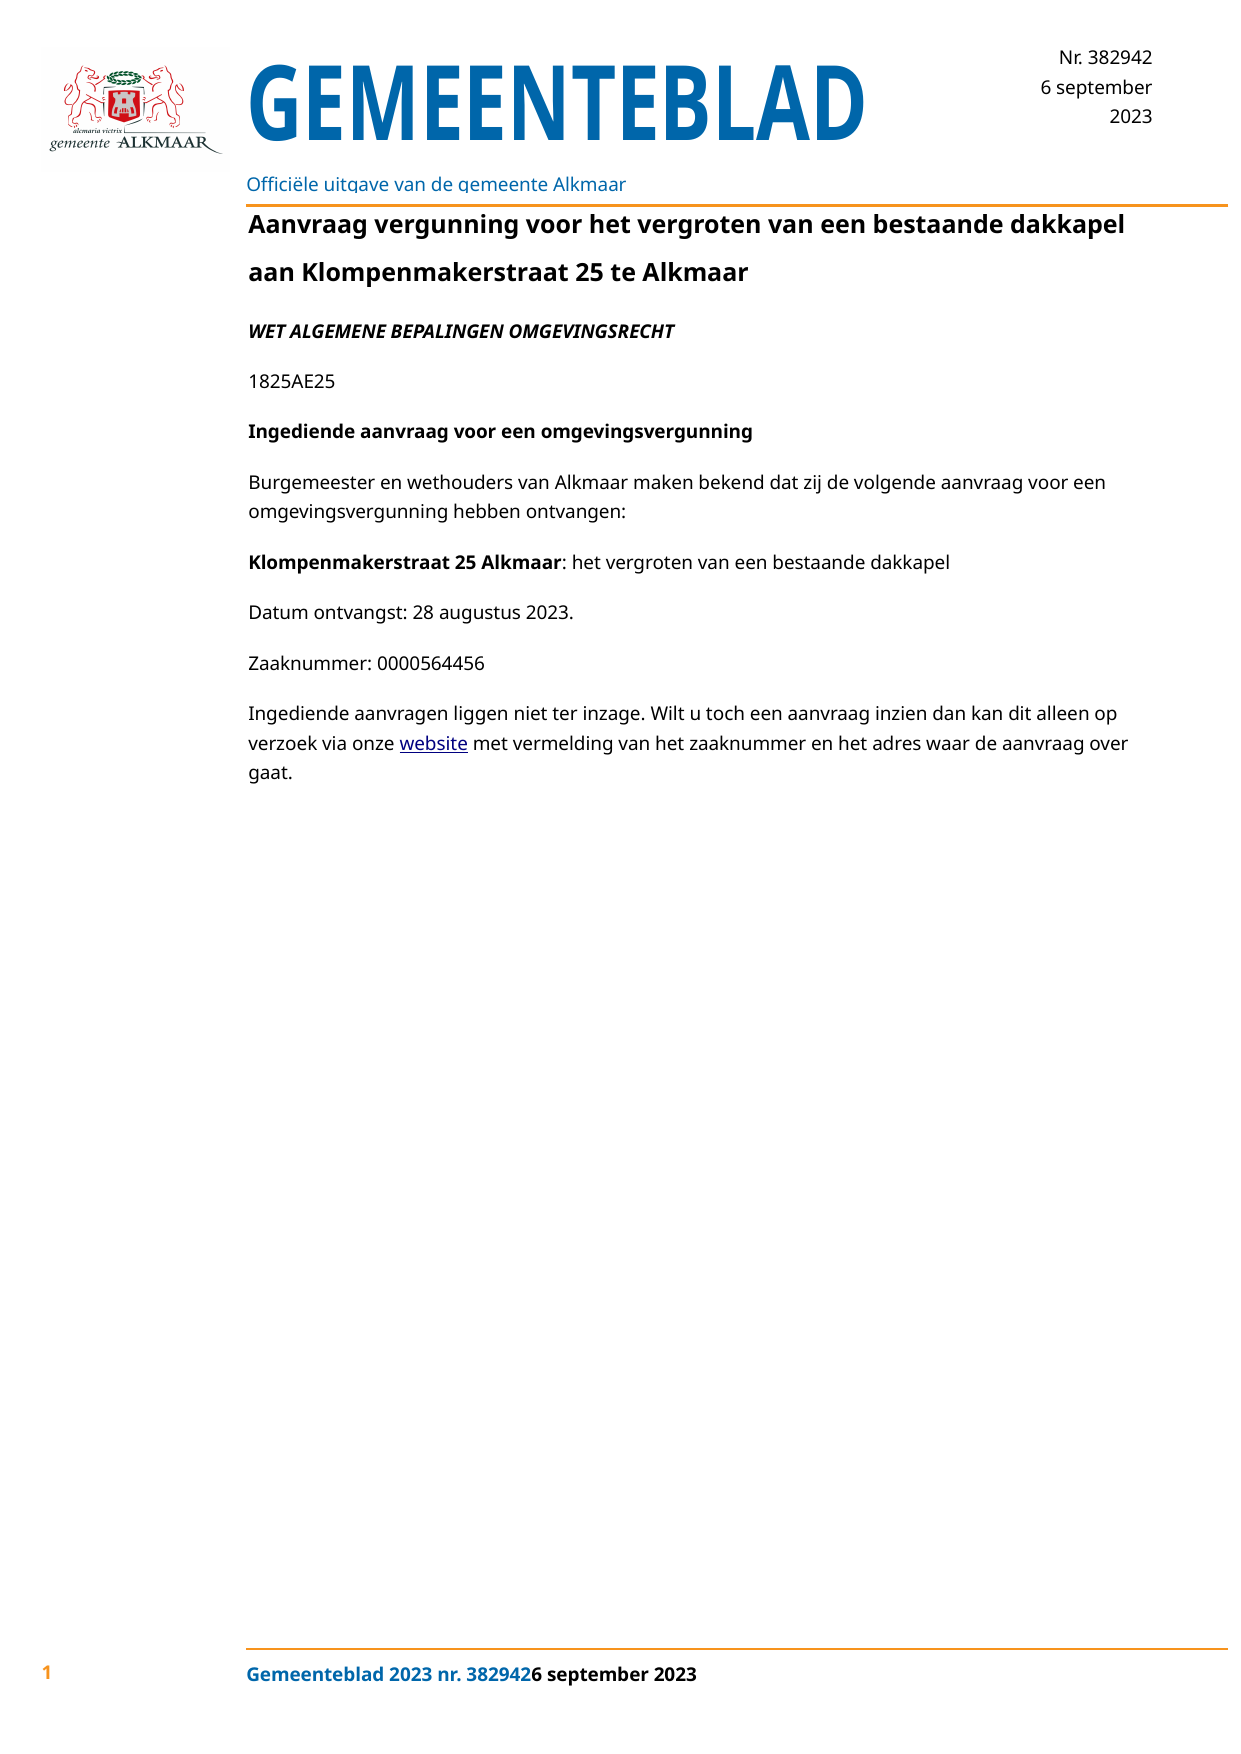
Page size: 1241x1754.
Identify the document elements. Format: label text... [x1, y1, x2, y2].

text Ingediende aanvragen liggen niet ter inzage. Wilt u toch een aanvraag inzien dan kan dit alleen op verzoek via onze website met vermelding van het zaaknummer en het adres waar de aanvraag over gaat. [248, 700, 1152, 785]
text Ingediende aanvraag voor een omgevingsvergunning [248, 419, 1152, 444]
text Zaaknummer: 0000564456 [248, 650, 1152, 676]
text Burgemeester en wethouders van Alkmaar maken bekend dat zij de volgende aanvraag voor een omgevingsvergunning hebben ontvangen: [248, 469, 1152, 524]
text 1825AE25 [248, 368, 1152, 394]
text Datum ontvangst: 28 augustus 2023. [248, 599, 1152, 625]
text Aanvraag vergunning voor het vergroten van een bestaande dakkapel aan Klompenmakerstraat 25 te Alkmaar [248, 207, 1152, 288]
text WET ALGEMENE BEPALINGEN OMGEVINGSRECHT [248, 318, 1152, 344]
picture [41, 47, 231, 172]
text Klompenmakerstraat 25 Alkmaar: het vergroten van een bestaande dakkapel [248, 549, 1152, 575]
